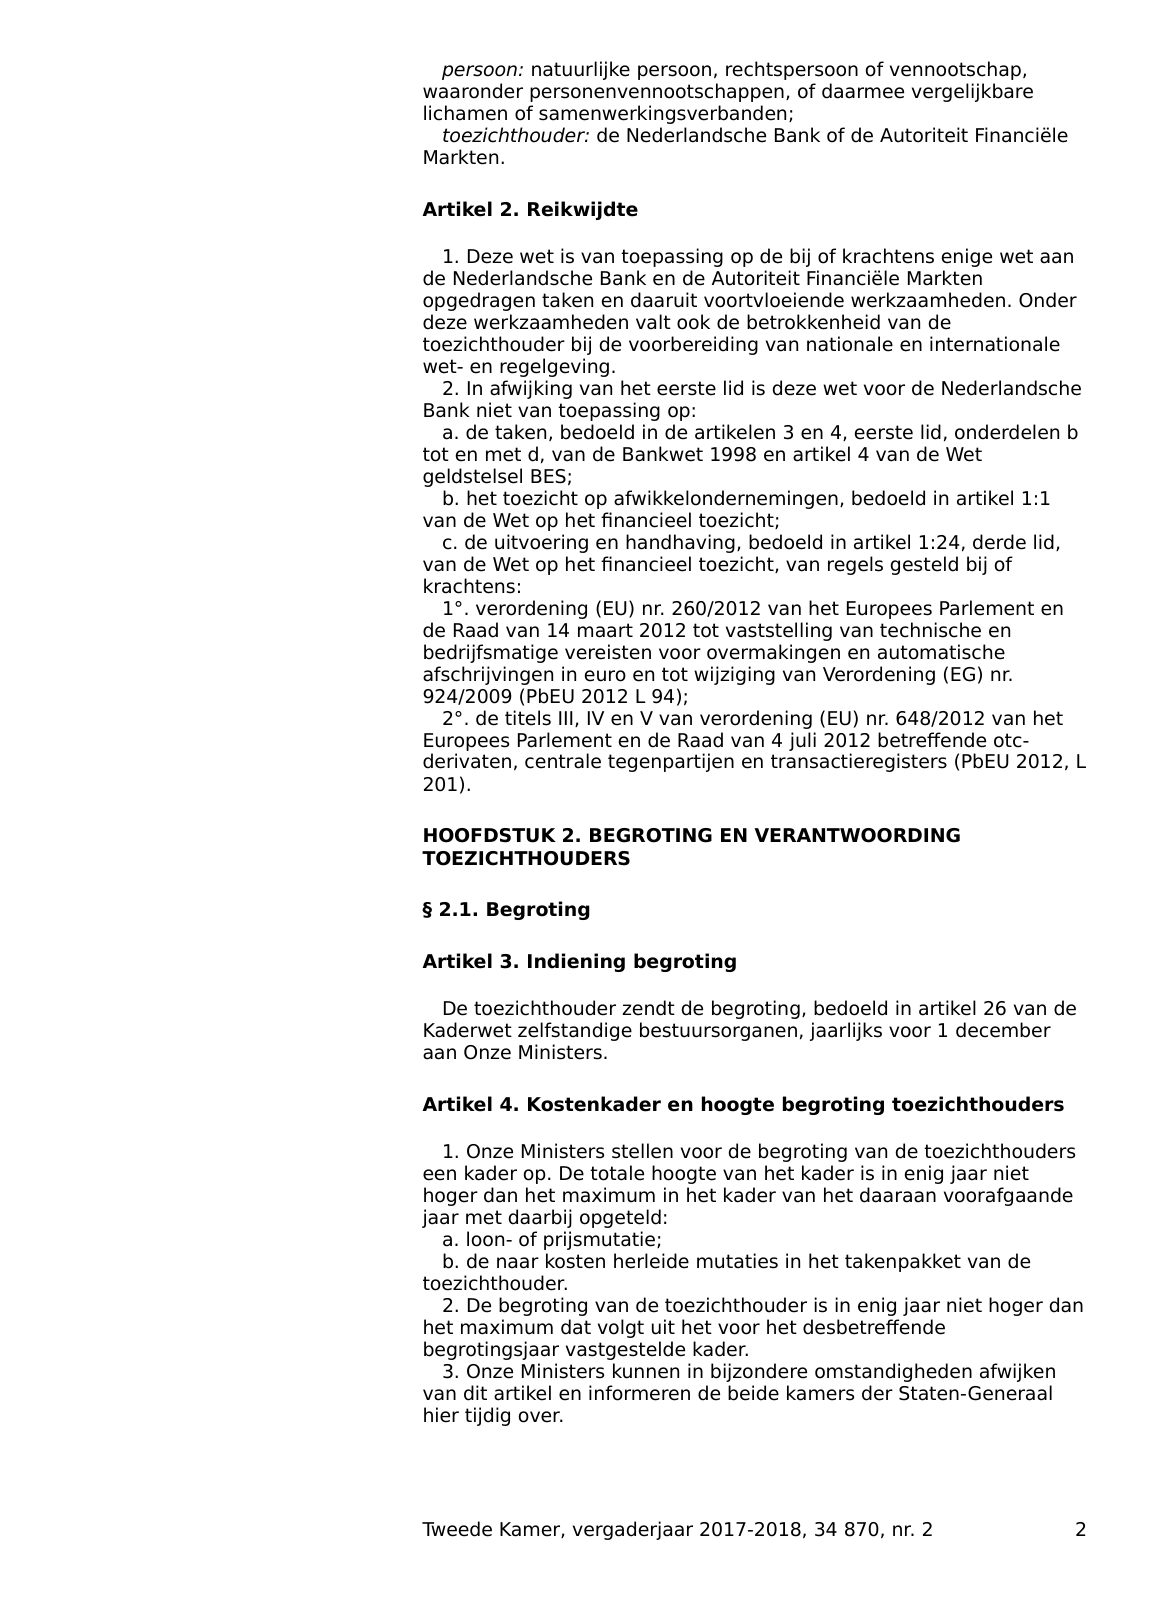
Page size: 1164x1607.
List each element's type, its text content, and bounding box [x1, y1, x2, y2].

text c. de uitvoering en handhaving, bedoeld in artikel 1:24, derde lid, van de Wet op het financieel toezicht, van regels gesteld bij of krachtens: [422, 532, 1087, 598]
subtitle Artikel 2. Reikwijdte [422, 199, 1087, 221]
text 3. Onze Ministers kunnen in bijzondere omstandigheden afwijken van dit artikel en informeren de beide kamers der Staten-Generaal hier tijdig over. [422, 1361, 1087, 1427]
subtitle Artikel 4. Kostenkader en hoogte begroting toezichthouders [422, 1094, 1087, 1116]
text 1. Onze Ministers stellen voor de begroting van de toezichthouders een kader op. De totale hoogte van het kader is in enig jaar niet hoger dan het maximum in het kader van het daaraan voorafgaande jaar met daarbij opgeteld: [422, 1141, 1087, 1229]
text 2°. de titels III, IV en V van verordening (EU) nr. 648/2012 van het Europees Parlement en de Raad van 4 juli 2012 betreffende otc-derivaten, centrale tegenpartijen en transactieregisters (PbEU 2012, L 201). [422, 707, 1087, 795]
subtitle HOOFDSTUK 2. BEGROTING EN VERANTWOORDING TOEZICHTHOUDERS [422, 825, 1087, 869]
text 1. Deze wet is van toepassing op de bij of krachtens enige wet aan de Nederlandsche Bank en de Autoriteit Financiële Markten opgedragen taken en daaruit voortvloeiende werkzaamheden. Onder deze werkzaamheden valt ook de betrokkenheid van de toezichthouder bij de voorbereiding van nationale en internationale wet- en regelgeving. [422, 246, 1087, 378]
text b. het toezicht op afwikkelondernemingen, bedoeld in artikel 1:1 van de Wet op het financieel toezicht; [422, 488, 1087, 532]
subtitle § 2.1. Begroting [422, 899, 1087, 921]
text persoon: natuurlijke persoon, rechtspersoon of vennootschap, waaronder personenvennootschappen, of daarmee vergelijkbare lichamen of samenwerkingsverbanden; [422, 59, 1087, 125]
text toezichthouder: de Nederlandsche Bank of de Autoriteit Financiële Markten. [422, 125, 1087, 169]
text b. de naar kosten herleide mutaties in het takenpakket van de toezichthouder. [422, 1251, 1087, 1295]
subtitle Artikel 3. Indiening begroting [422, 951, 1087, 973]
text 2. De begroting van de toezichthouder is in enig jaar niet hoger dan het maximum dat volgt uit het voor het desbetreffende begrotingsjaar vastgestelde kader. [422, 1295, 1087, 1361]
text a. de taken, bedoeld in de artikelen 3 en 4, eerste lid, onderdelen b tot en met d, van de Bankwet 1998 en artikel 4 van de Wet geldstelsel BES; [422, 422, 1087, 488]
text 1°. verordening (EU) nr. 260/2012 van het Europees Parlement en de Raad van 14 maart 2012 tot vaststelling van technische en bedrijfsmatige vereisten voor overmakingen en automatische afschrijvingen in euro en tot wijziging van Verordening (EG) nr. 924/2009 (PbEU 2012 L 94); [422, 598, 1087, 707]
text De toezichthouder zendt de begroting, bedoeld in artikel 26 van de Kaderwet zelfstandige bestuursorganen, jaarlijks voor 1 december aan Onze Ministers. [422, 998, 1087, 1064]
text 2. In afwijking van het eerste lid is deze wet voor de Nederlandsche Bank niet van toepassing op: [422, 378, 1087, 422]
text a. loon- of prijsmutatie; [422, 1229, 1087, 1251]
